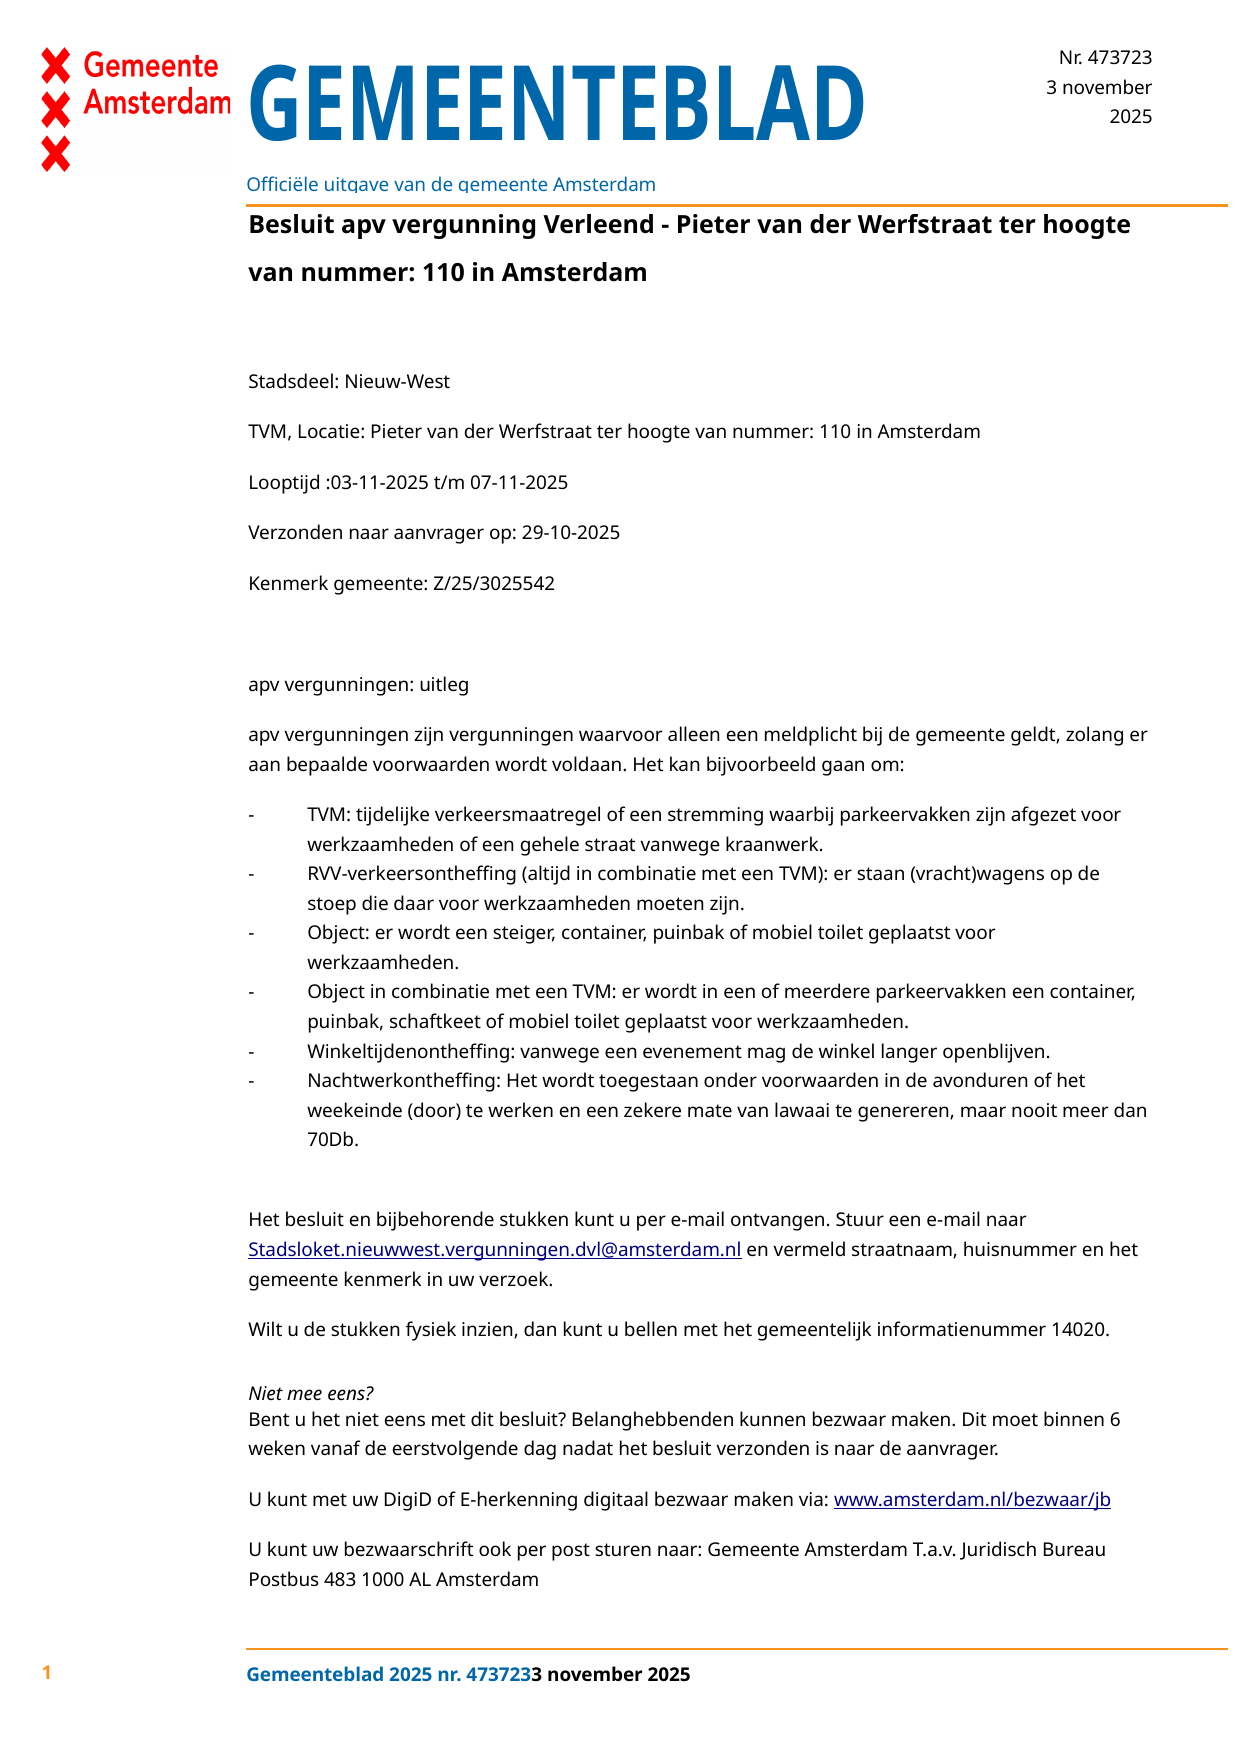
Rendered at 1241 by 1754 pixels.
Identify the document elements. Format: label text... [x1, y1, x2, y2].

list Winkeltijdenontheffing: vanwege een evenement mag de winkel langer openblijven. [248, 1038, 1152, 1064]
list Object: er wordt een steiger, container, puinbak of mobiel toilet geplaatst voor werkzaamheden. [248, 919, 1152, 975]
text TVM, Locatie: Pieter van der Werfstraat ter hoogte van nummer: 110 in Amsterdam [248, 419, 1152, 444]
text Stadsdeel: Nieuw-West [248, 368, 1152, 394]
text Niet mee eens? [248, 1380, 1152, 1406]
text apv vergunningen: uitleg [248, 671, 1152, 697]
text Verzonden naar aanvrager op: 29-10-2025 [248, 519, 1152, 545]
text Bent u het niet eens met dit besluit? Belanghebbenden kunnen bezwaar maken. Dit moet binnen 6 weken vanaf de eerstvolgende dag nadat het besluit verzonden is naar de aanvrager. [248, 1406, 1152, 1461]
text Besluit apv vergunning Verleend - Pieter van der Werfstraat ter hoogte van nummer: 110 in Amsterdam [248, 207, 1152, 288]
list Object in combinatie met een TVM: er wordt in een of meerdere parkeervakken een container, puinbak, schaftkeet of mobiel toilet geplaatst voor werkzaamheden. [248, 979, 1152, 1034]
list Nachtwerkontheffing: Het wordt toegestaan onder voorwaarden in de avonduren of het weekeinde (door) te werken en een zekere mate van lawaai te genereren, maar nooit meer dan 70Db. [248, 1067, 1152, 1152]
picture [41, 47, 231, 172]
text apv vergunningen zijn vergunningen waarvoor alleen een meldplicht bij de gemeente geldt, zolang er aan bepaalde voorwaarden wordt voldaan. Het kan bijvoorbeeld gaan om: [248, 721, 1152, 777]
text U kunt uw bezwaarschrift ook per post sturen naar: Gemeente Amsterdam T.a.v. Juridisch Bureau Postbus 483 1000 AL Amsterdam [248, 1536, 1152, 1592]
list RVV-verkeersontheffing (altijd in combinatie met een TVM): er staan (vracht)wagens op de stoep die daar voor werkzaamheden moeten zijn. [248, 860, 1152, 916]
text Het besluit en bijbehorende stukken kunt u per e-mail ontvangen. Stuur een e-mail naar Stadsloket.nieuwwest.vergunningen.dvl@amsterdam.nl en vermeld straatnaam, huisnummer en het gemeente kenmerk in uw verzoek. [248, 1207, 1152, 1292]
text U kunt met uw DigiD of E-herkenning digitaal bezwaar maken via: www.amsterdam.nl/bezwaar/jb [248, 1486, 1152, 1512]
text Kenmerk gemeente: Z/25/3025542 [248, 570, 1152, 596]
list TVM: tijdelijke verkeersmaatregel of een stremming waarbij parkeervakken zijn afgezet voor werkzaamheden of een gehele straat vanwege kraanwerk. [248, 801, 1152, 857]
text Wilt u de stukken fysiek inzien, dan kunt u bellen met het gemeentelijk informatienummer 14020. [248, 1316, 1152, 1342]
text Looptijd :03-11-2025 t/m 07-11-2025 [248, 469, 1152, 495]
